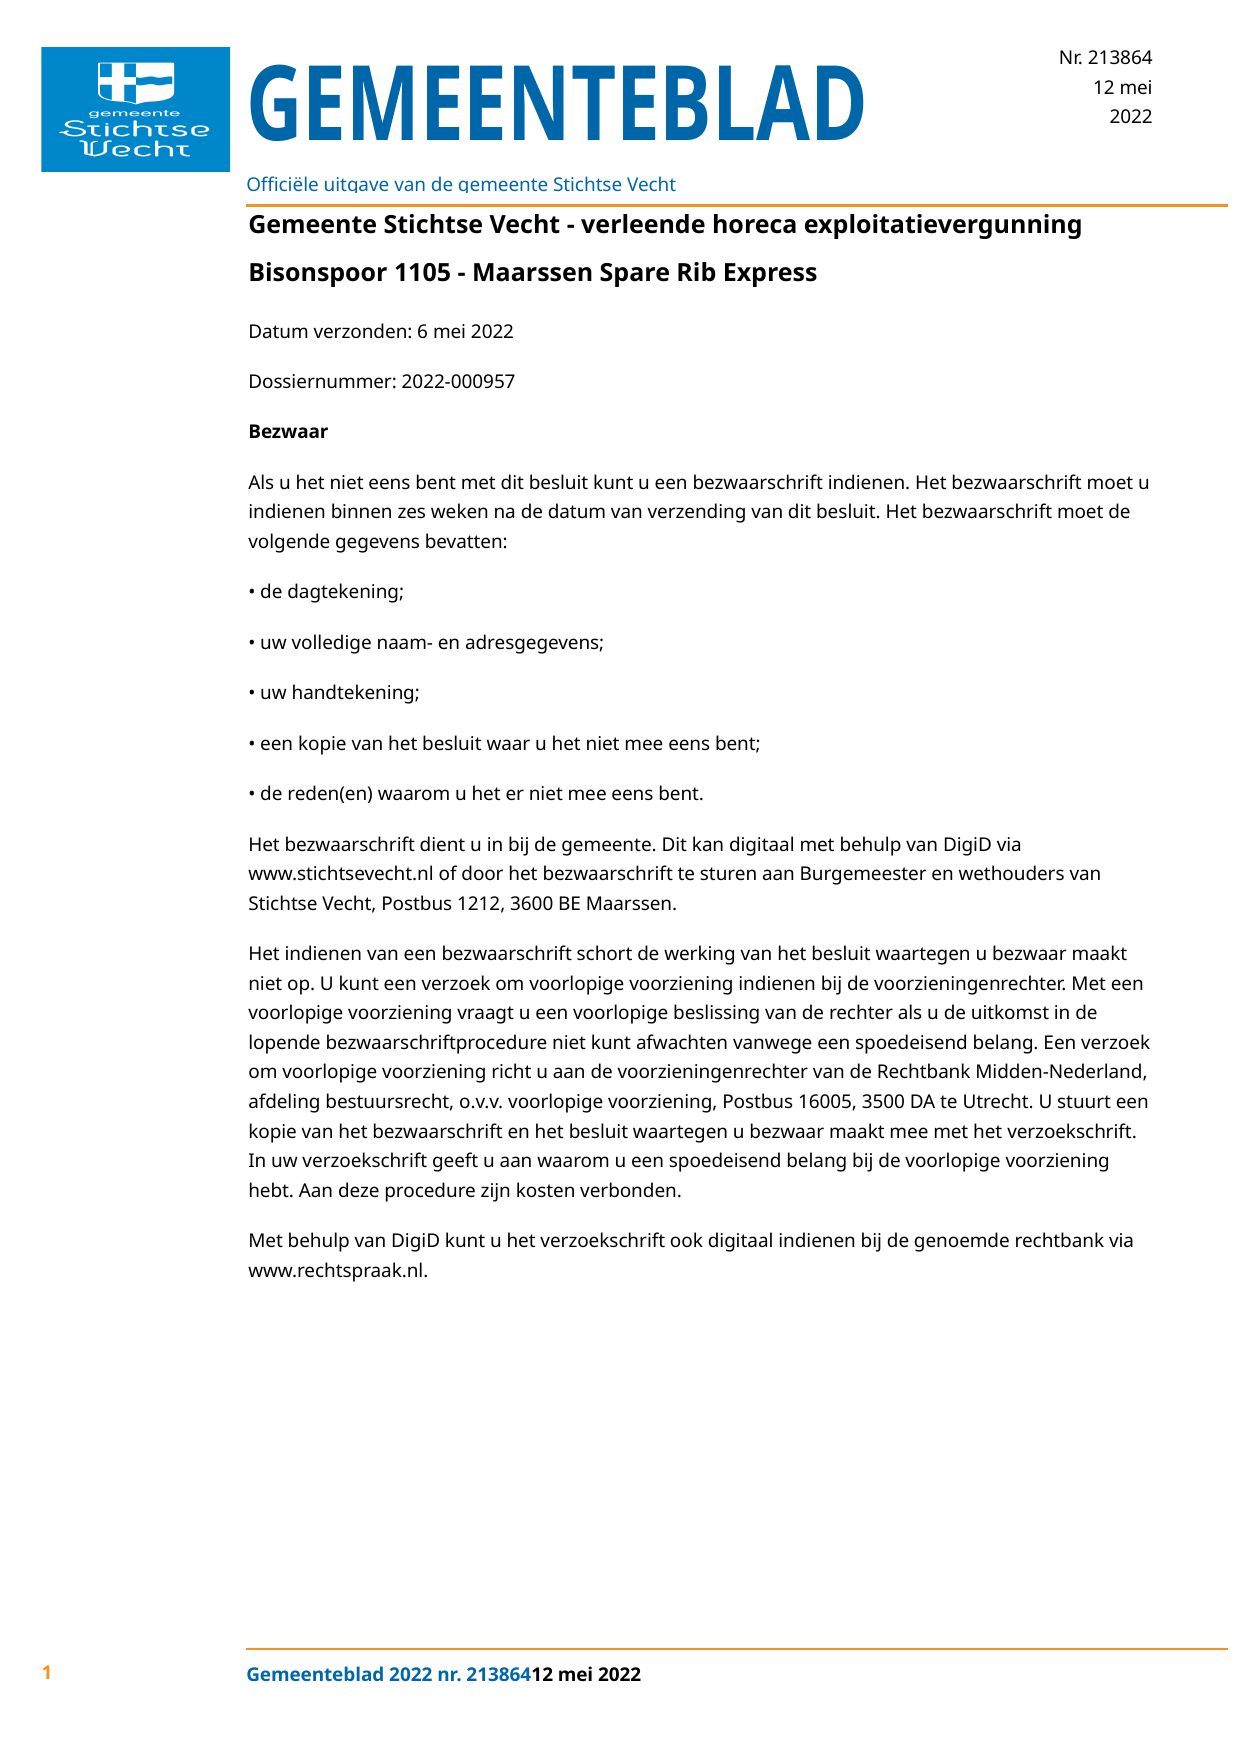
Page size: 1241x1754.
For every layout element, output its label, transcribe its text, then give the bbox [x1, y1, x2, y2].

text Dossiernummer: 2022-000957 [248, 368, 1152, 394]
text Met behulp van DigiD kunt u het verzoekschrift ook digitaal indienen bij de genoemde rechtbank via www.rechtspraak.nl. [248, 1227, 1152, 1283]
text Het bezwaarschrift dient u in bij de gemeente. Dit kan digitaal met behulp van DigiD via www.stichtsevecht.nl of door het bezwaarschrift te sturen aan Burgemeester en wethouders van Stichtse Vecht, Postbus 1212, 3600 BE Maarssen. [248, 831, 1152, 916]
text • de dagtekening; [248, 579, 1152, 604]
text Bezwaar [248, 419, 1152, 444]
text Gemeente Stichtse Vecht - verleende horeca exploitatievergunning Bisonspoor 1105 - Maarssen Spare Rib Express [248, 207, 1152, 288]
text • uw handtekening; [248, 679, 1152, 705]
text Het indienen van een bezwaarschrift schort de werking van het besluit waartegen u bezwaar maakt niet op. U kunt een verzoek om voorlopige voorziening indienen bij de voorzieningenrechter. Met een voorlopige voorziening vraagt u een voorlopige beslissing van de rechter als u de uitkomst in de lopende bezwaarschriftprocedure niet kunt afwachten vanwege een spoedeisend belang. Een verzoek om voorlopige voorziening richt u aan de voorzieningenrechter van de Rechtbank Midden-Nederland, afdeling bestuursrecht, o.v.v. voorlopige voorziening, Postbus 16005, 3500 DA te Utrecht. U stuurt een kopie van het bezwaarschrift en het besluit waartegen u bezwaar maakt mee met het verzoekschrift. In uw verzoekschrift geeft u aan waarom u een spoedeisend belang bij de voorlopige voorziening hebt. Aan deze procedure zijn kosten verbonden. [248, 940, 1152, 1203]
text Datum verzonden: 6 mei 2022 [248, 318, 1152, 344]
text • de reden(en) waarom u het er niet mee eens bent. [248, 780, 1152, 806]
text • uw volledige naam- en adresgegevens; [248, 629, 1152, 655]
text Als u het niet eens bent met dit besluit kunt u een bezwaarschrift indienen. Het bezwaarschrift moet u indienen binnen zes weken na de datum van verzending van dit besluit. Het bezwaarschrift moet de volgende gegevens bevatten: [248, 469, 1152, 554]
text • een kopie van het besluit waar u het niet mee eens bent; [248, 730, 1152, 756]
picture [137, 63, 174, 103]
picture [99, 63, 135, 101]
